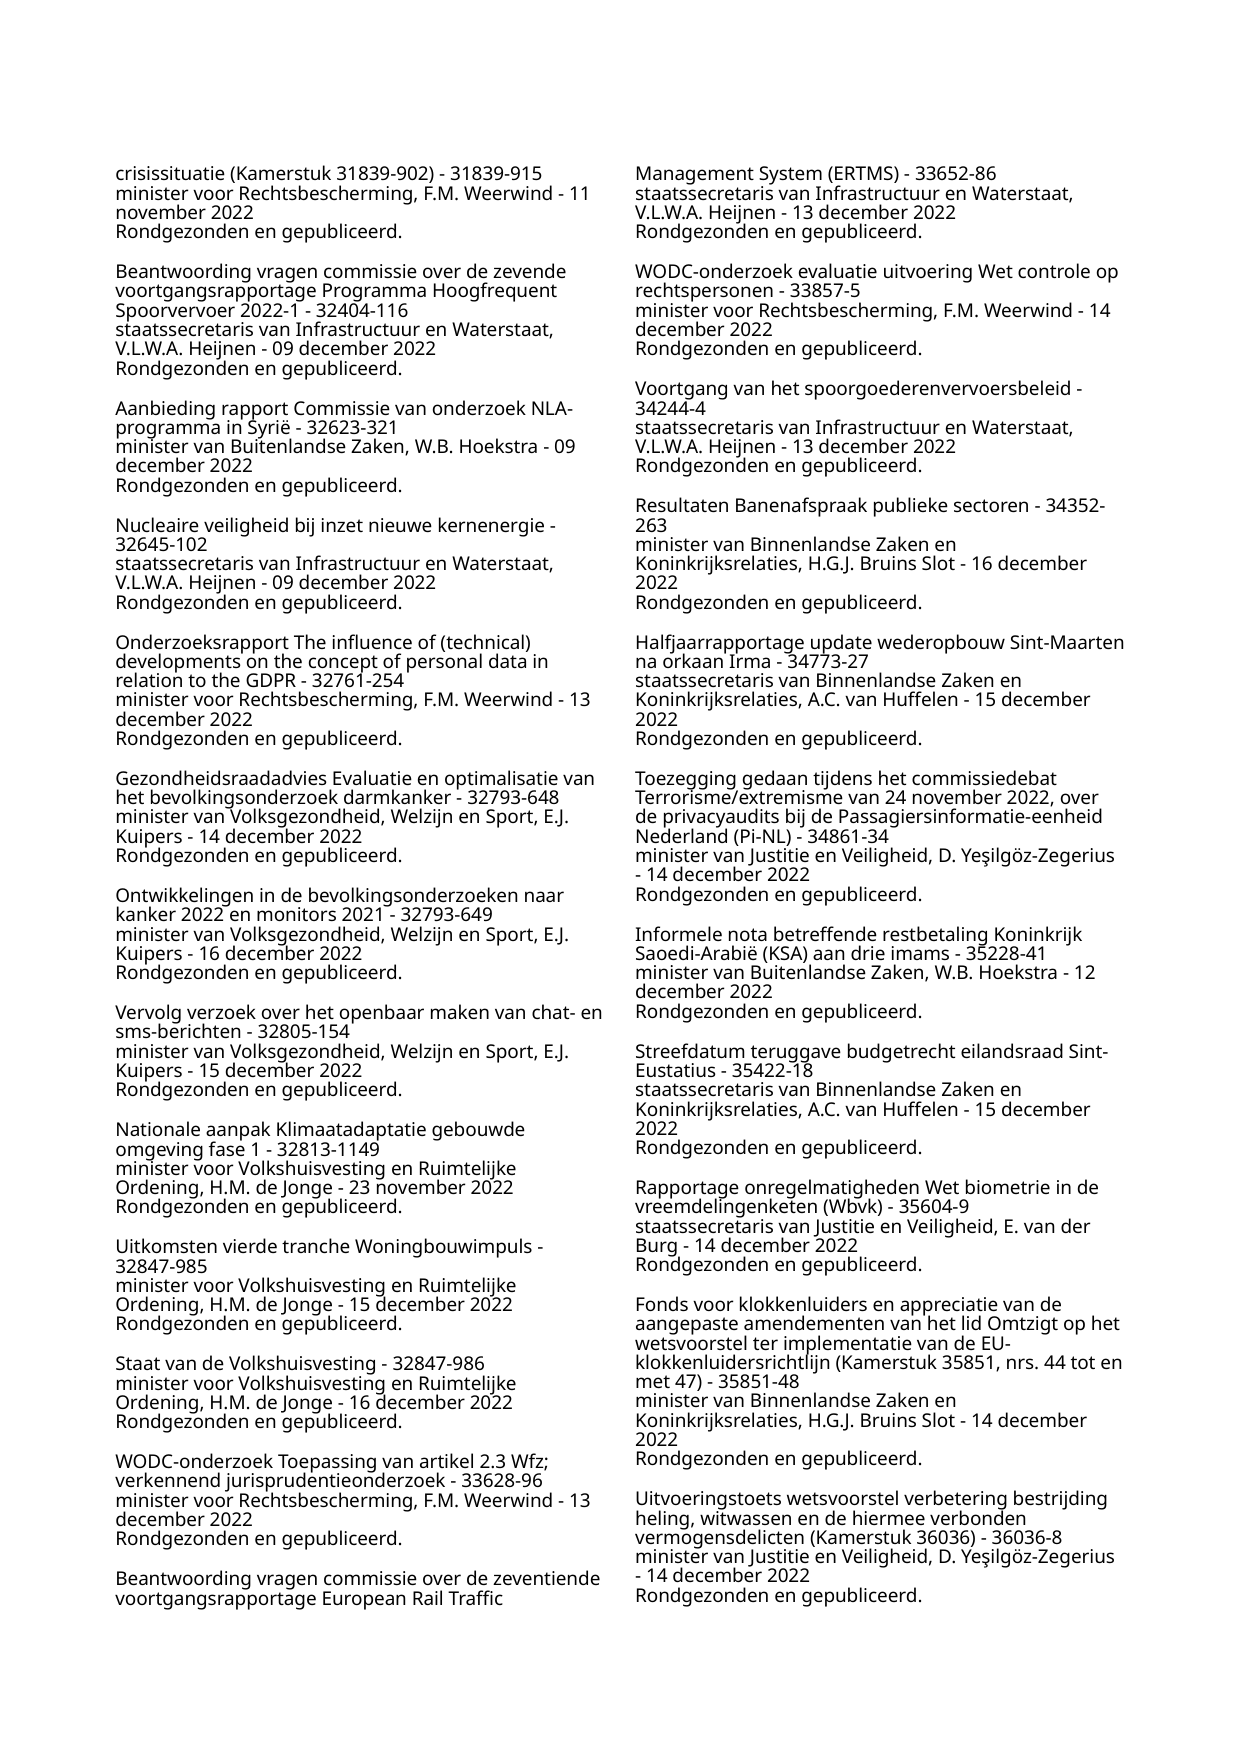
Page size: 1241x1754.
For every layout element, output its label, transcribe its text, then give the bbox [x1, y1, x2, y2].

text staatssecretaris van Binnenlandse Zaken en Koninkrijksrelaties, A.C. van Huffelen - 15 december 2022 [635, 1081, 1125, 1139]
text minister van Justitie en Veiligheid, D. Yeşilgöz-Zegerius - 14 december 2022 [635, 1548, 1125, 1587]
text staatssecretaris van Binnenlandse Zaken en Koninkrijksrelaties, A.C. van Huffelen - 15 december 2022 [635, 672, 1125, 730]
text Resultaten Banenafspraak publieke sectoren - 34352-263 [635, 497, 1125, 536]
text minister van Buitenlandse Zaken, W.B. Hoekstra - 09 december 2022 [115, 438, 605, 477]
text Gezondheidsraadadvies Evaluatie en optimalisatie van het bevolkingsonderzoek darmkanker - 32793-648 [115, 770, 605, 808]
text minister voor Rechtsbescherming, F.M. Weerwind - 14 december 2022 [635, 302, 1125, 340]
text Rondgezonden en gepubliceerd. [115, 964, 605, 983]
text minister van Justitie en Veiligheid, D. Yeşilgöz-Zegerius - 14 december 2022 [635, 847, 1125, 886]
text minister voor Rechtsbescherming, F.M. Weerwind - 13 december 2022 [115, 691, 605, 730]
text WODC-onderzoek Toepassing van artikel 2.3 Wfz; verkennend jurisprudentieonderzoek - 33628-96 [115, 1453, 605, 1492]
text Informele nota betreffende restbetaling Koninkrijk Saoedi-Arabië (KSA) aan drie imams - 35228-41 [635, 926, 1125, 964]
text Vervolg verzoek over het openbaar maken van chat- en sms-berichten - 32805-154 [115, 1004, 605, 1043]
text Rondgezonden en gepubliceerd. [635, 594, 1125, 613]
text minister voor Volkshuisvesting en Ruimtelijke Ordening, H.M. de Jonge - 23 november 2022 [115, 1160, 605, 1198]
text minister van Volksgezondheid, Welzijn en Sport, E.J. Kuipers - 16 december 2022 [115, 926, 605, 964]
text Rondgezonden en gepubliceerd. [115, 1315, 605, 1335]
text Rondgezonden en gepubliceerd. [115, 847, 605, 866]
text Rondgezonden en gepubliceerd. [115, 223, 605, 242]
text crisissituatie (Kamerstuk 31839-902) - 31839-915 [115, 165, 605, 184]
text minister van Volksgezondheid, Welzijn en Sport, E.J. Kuipers - 15 december 2022 [115, 1043, 605, 1081]
text Rondgezonden en gepubliceerd. [635, 223, 1125, 242]
text Nucleaire veiligheid bij inzet nieuwe kernenergie - 32645-102 [115, 517, 605, 555]
text Rondgezonden en gepubliceerd. [115, 1198, 605, 1218]
text Halfjaarrapportage update wederopbouw Sint-Maarten na orkaan Irma - 34773-27 [635, 634, 1125, 672]
text Rondgezonden en gepubliceerd. [635, 1003, 1125, 1022]
text minister voor Volkshuisvesting en Ruimtelijke Ordening, H.M. de Jonge - 16 december 2022 [115, 1375, 605, 1413]
text Rondgezonden en gepubliceerd. [115, 730, 605, 749]
text Ontwikkelingen in de bevolkingsonderzoeken naar kanker 2022 en monitors 2021 - 32793-649 [115, 887, 605, 926]
text Streefdatum teruggave budgetrecht eilandsraad Sint-Eustatius - 35422-18 [635, 1043, 1125, 1081]
text Rondgezonden en gepubliceerd. [635, 1587, 1125, 1606]
text Beantwoording vragen commissie over de zeventiende voortgangsrapportage European Rail Traffic [115, 1570, 605, 1609]
text Uitkomsten vierde tranche Woningbouwimpuls - 32847-985 [115, 1238, 605, 1277]
text WODC-onderzoek evaluatie uitvoering Wet controle op rechtspersonen - 33857-5 [635, 263, 1125, 302]
text minister van Volksgezondheid, Welzijn en Sport, E.J. Kuipers - 14 december 2022 [115, 808, 605, 847]
text Rondgezonden en gepubliceerd. [635, 457, 1125, 477]
text staatssecretaris van Infrastructuur en Waterstaat, V.L.W.A. Heijnen - 09 december 2022 [115, 321, 605, 359]
text Rapportage onregelmatigheden Wet biometrie in de vreemdelingenketen (Wbvk) - 35604-9 [635, 1179, 1125, 1218]
text Rondgezonden en gepubliceerd. [115, 1081, 605, 1101]
text Nationale aanpak Klimaatadaptatie gebouwde omgeving fase 1 - 32813-1149 [115, 1121, 605, 1160]
text minister van Binnenlandse Zaken en Koninkrijksrelaties, H.G.J. Bruins Slot - 14 december 2022 [635, 1392, 1125, 1450]
text Management System (ERTMS) - 33652-86 [635, 165, 1125, 184]
text Rondgezonden en gepubliceerd. [635, 1139, 1125, 1158]
text minister voor Rechtsbescherming, F.M. Weerwind - 13 december 2022 [115, 1492, 605, 1530]
text Voortgang van het spoorgoederenvervoersbeleid - 34244-4 [635, 380, 1125, 419]
text minister voor Volkshuisvesting en Ruimtelijke Ordening, H.M. de Jonge - 15 december 2022 [115, 1277, 605, 1315]
text Rondgezonden en gepubliceerd. [635, 1256, 1125, 1275]
text Aanbieding rapport Commissie van onderzoek NLA-programma in Syrië - 32623-321 [115, 399, 605, 438]
text Rondgezonden en gepubliceerd. [115, 1530, 605, 1549]
text Fonds voor klokkenluiders en appreciatie van de aangepaste amendementen van het lid Omtzigt op het wetsvoorstel ter implementatie van de EU-klokkenluidersrichtlijn (Kamerstuk 35851, nrs. 44 tot en met 47) - 35851-48 [635, 1296, 1125, 1392]
text Rondgezonden en gepubliceerd. [115, 359, 605, 379]
text Rondgezonden en gepubliceerd. [635, 1450, 1125, 1469]
text Rondgezonden en gepubliceerd. [635, 730, 1125, 749]
text staatssecretaris van Justitie en Veiligheid, E. van der Burg - 14 december 2022 [635, 1218, 1125, 1256]
text Onderzoeksrapport The influence of (technical) developments on the concept of personal data in relation to the GDPR - 32761-254 [115, 634, 605, 691]
text Rondgezonden en gepubliceerd. [115, 1413, 605, 1432]
text minister van Buitenlandse Zaken, W.B. Hoekstra - 12 december 2022 [635, 964, 1125, 1003]
text Rondgezonden en gepubliceerd. [115, 594, 605, 613]
text staatssecretaris van Infrastructuur en Waterstaat, V.L.W.A. Heijnen - 13 december 2022 [635, 184, 1125, 223]
text Rondgezonden en gepubliceerd. [115, 477, 605, 496]
text staatssecretaris van Infrastructuur en Waterstaat, V.L.W.A. Heijnen - 09 december 2022 [115, 555, 605, 594]
text staatssecretaris van Infrastructuur en Waterstaat, V.L.W.A. Heijnen - 13 december 2022 [635, 419, 1125, 457]
text Toezegging gedaan tijdens het commissiedebat Terrorisme/extremisme van 24 november 2022, over de privacyaudits bij de Passagiersinformatie-eenheid Nederland (Pi-NL) - 34861-34 [635, 770, 1125, 847]
text Beantwoording vragen commissie over de zevende voortgangsrapportage Programma Hoogfrequent Spoorvervoer 2022-1 - 32404-116 [115, 263, 605, 321]
text Staat van de Volkshuisvesting - 32847-986 [115, 1355, 605, 1375]
text Rondgezonden en gepubliceerd. [635, 340, 1125, 359]
text minister voor Rechtsbescherming, F.M. Weerwind - 11 november 2022 [115, 184, 605, 223]
text Rondgezonden en gepubliceerd. [635, 886, 1125, 905]
text minister van Binnenlandse Zaken en Koninkrijksrelaties, H.G.J. Bruins Slot - 16 december 2022 [635, 536, 1125, 594]
text Uitvoeringstoets wetsvoorstel verbetering bestrijding heling, witwassen en de hiermee verbonden vermogensdelicten (Kamerstuk 36036) - 36036-8 [635, 1490, 1125, 1548]
